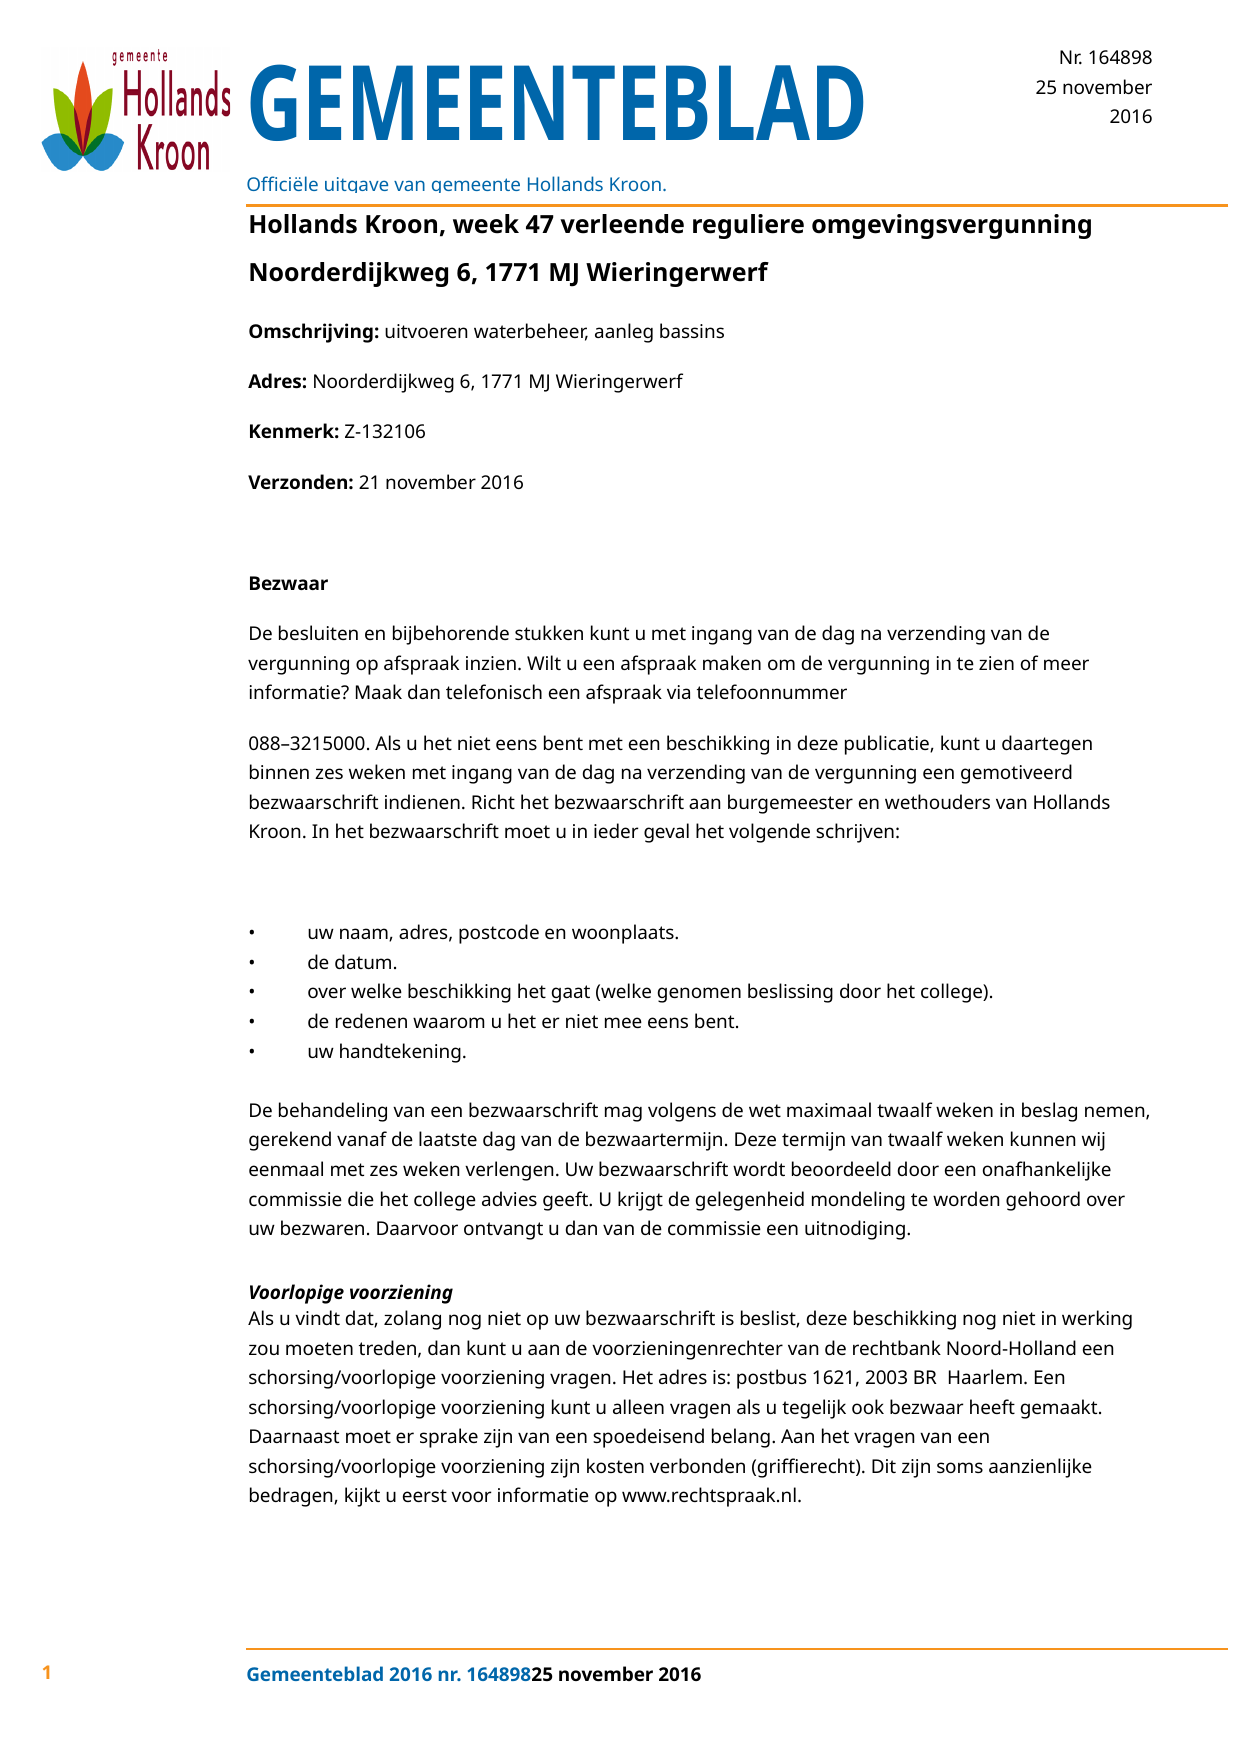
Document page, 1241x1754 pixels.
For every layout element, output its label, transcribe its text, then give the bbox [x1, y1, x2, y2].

list uw handtekening. [248, 1038, 1152, 1064]
text De behandeling van een bezwaarschrift mag volgens de wet maximaal twaalf weken in beslag nemen, gerekend vanaf de laatste dag van de bezwaartermijn. Deze termijn van twaalf weken kunnen wij eenmaal met zes weken verlengen. Uw bezwaarschrift wordt beoordeeld door een onafhankelijke commissie die het college advies geeft. U krijgt de gelegenheid mondeling te worden gehoord over uw bezwaren. Daarvoor ontvangt u dan van de commissie een uitnodiging. [248, 1097, 1152, 1241]
text Kenmerk: Z-132106 [248, 419, 1152, 444]
picture [41, 47, 231, 172]
text Hollands Kroon, week 47 verleende reguliere omgevingsvergunning Noorderdijkweg 6, 1771 MJ Wieringerwerf [248, 207, 1152, 288]
text 088–3215000. Als u het niet eens bent met een beschikking in deze publicatie, kunt u daartegen binnen zes weken met ingang van de dag na verzending van de vergunning een gemotiveerd bezwaarschrift indienen. Richt het bezwaarschrift aan burgemeester en wethouders van Hollands Kroon. In het bezwaarschrift moet u in ieder geval het volgende schrijven: [248, 730, 1152, 844]
text Adres: Noorderdijkweg 6, 1771 MJ Wieringerwerf [248, 368, 1152, 394]
list de redenen waarom u het er niet mee eens bent. [248, 1008, 1152, 1034]
list over welke beschikking het gaat (welke genomen beslissing door het college). [248, 979, 1152, 1004]
text De besluiten en bijbehorende stukken kunt u met ingang van de dag na verzending van de vergunning op afspraak inzien. Wilt u een afspraak maken om de vergunning in te zien of meer informatie? Maak dan telefonisch een afspraak via telefoonnummer [248, 620, 1152, 705]
text Voorlopige voorziening [248, 1279, 1152, 1305]
text Omschrijving: uitvoeren waterbeheer, aanleg bassins [248, 318, 1152, 344]
text Bezwaar [248, 570, 1152, 596]
list uw naam, adres, postcode en woonplaats. [248, 919, 1152, 945]
list de datum. [248, 949, 1152, 975]
text Als u vindt dat, zolang nog niet op uw bezwaarschrift is beslist, deze beschikking nog niet in werking zou moeten treden, dan kunt u aan de voorzieningenrechter van de rechtbank Noord-Holland een schorsing/voorlopige voorziening vragen. Het adres is: postbus 1621, 2003 BR Haarlem. Een schorsing/voorlopige voorziening kunt u alleen vragen als u tegelijk ook bezwaar heeft gemaakt. Daarnaast moet er sprake zijn van een spoedeisend belang. Aan het vragen van een schorsing/voorlopige voorziening zijn kosten verbonden (griffierecht). Dit zijn soms aanzienlijke bedragen, kijkt u eerst voor informatie op www.rechtspraak.nl. [248, 1305, 1152, 1508]
text Verzonden: 21 november 2016 [248, 469, 1152, 495]
